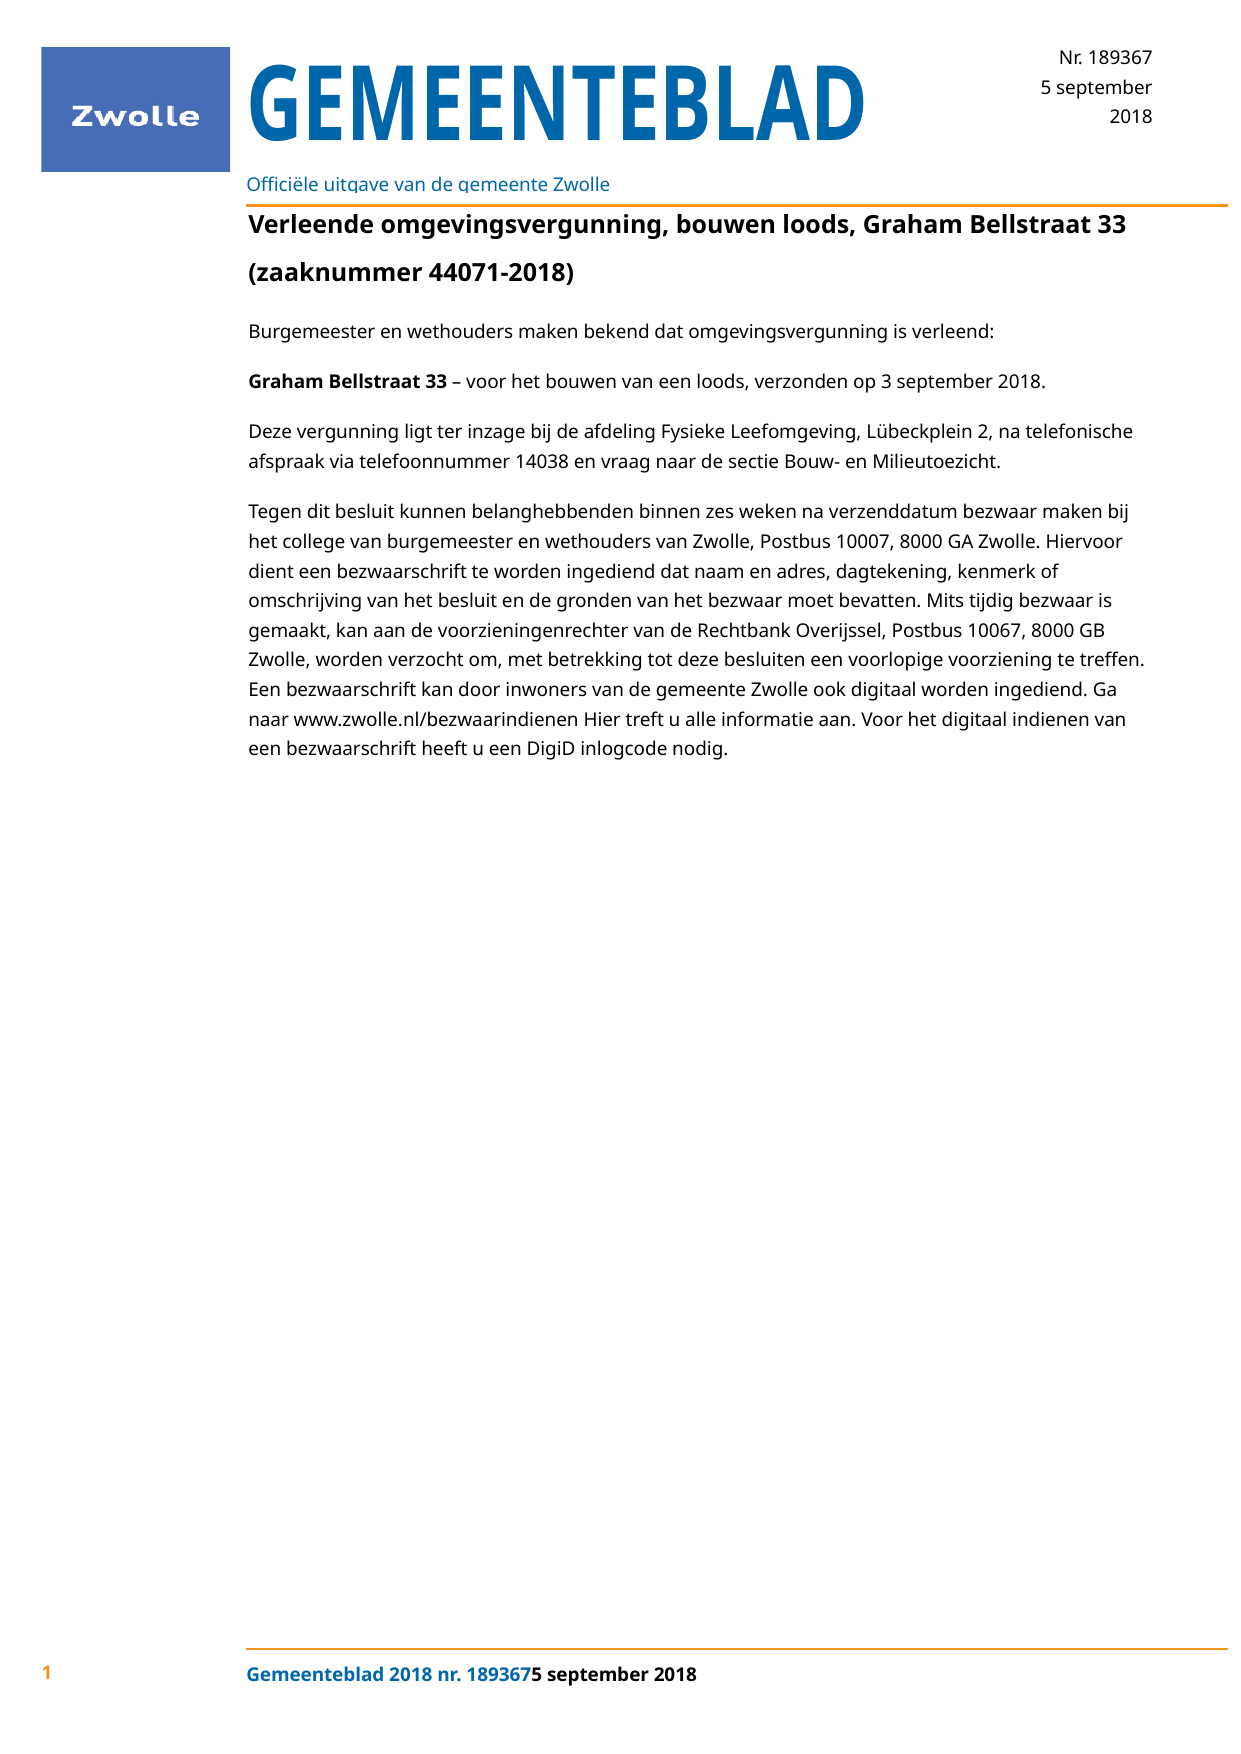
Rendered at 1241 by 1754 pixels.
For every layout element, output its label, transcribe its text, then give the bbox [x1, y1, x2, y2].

text Tegen dit besluit kunnen belanghebbenden binnen zes weken na verzenddatum bezwaar maken bij het college van burgemeester en wethouders van Zwolle, Postbus 10007, 8000 GA Zwolle. Hiervoor dient een bezwaarschrift te worden ingediend dat naam en adres, dagtekening, kenmerk of omschrijving van het besluit en de gronden van het bezwaar moet bevatten. Mits tijdig bezwaar is gemaakt, kan aan de voorzieningenrechter van de Rechtbank Overijssel, Postbus 10067, 8000 GB Zwolle, worden verzocht om, met betrekking tot deze besluiten een voorlopige voorziening te treffen. Een bezwaarschrift kan door inwoners van de gemeente Zwolle ook digitaal worden ingediend. Ga naar www.zwolle.nl/bezwaarindienen Hier treft u alle informatie aan. Voor het digitaal indienen van een bezwaarschrift heeft u een DigiD inlogcode nodig. [248, 499, 1152, 761]
picture [41, 47, 231, 172]
text Burgemeester en wethouders maken bekend dat omgevingsvergunning is verleend: [248, 318, 1152, 344]
text Graham Bellstraat 33 – voor het bouwen van een loods, verzonden op 3 september 2018. [248, 368, 1152, 394]
text Deze vergunning ligt ter inzage bij de afdeling Fysieke Leefomgeving, Lübeckplein 2, na telefonische afspraak via telefoonnummer 14038 en vraag naar de sectie Bouw- en Milieutoezicht. [248, 419, 1152, 474]
text Verleende omgevingsvergunning, bouwen loods, Graham Bellstraat 33 (zaaknummer 44071-2018) [248, 207, 1152, 288]
